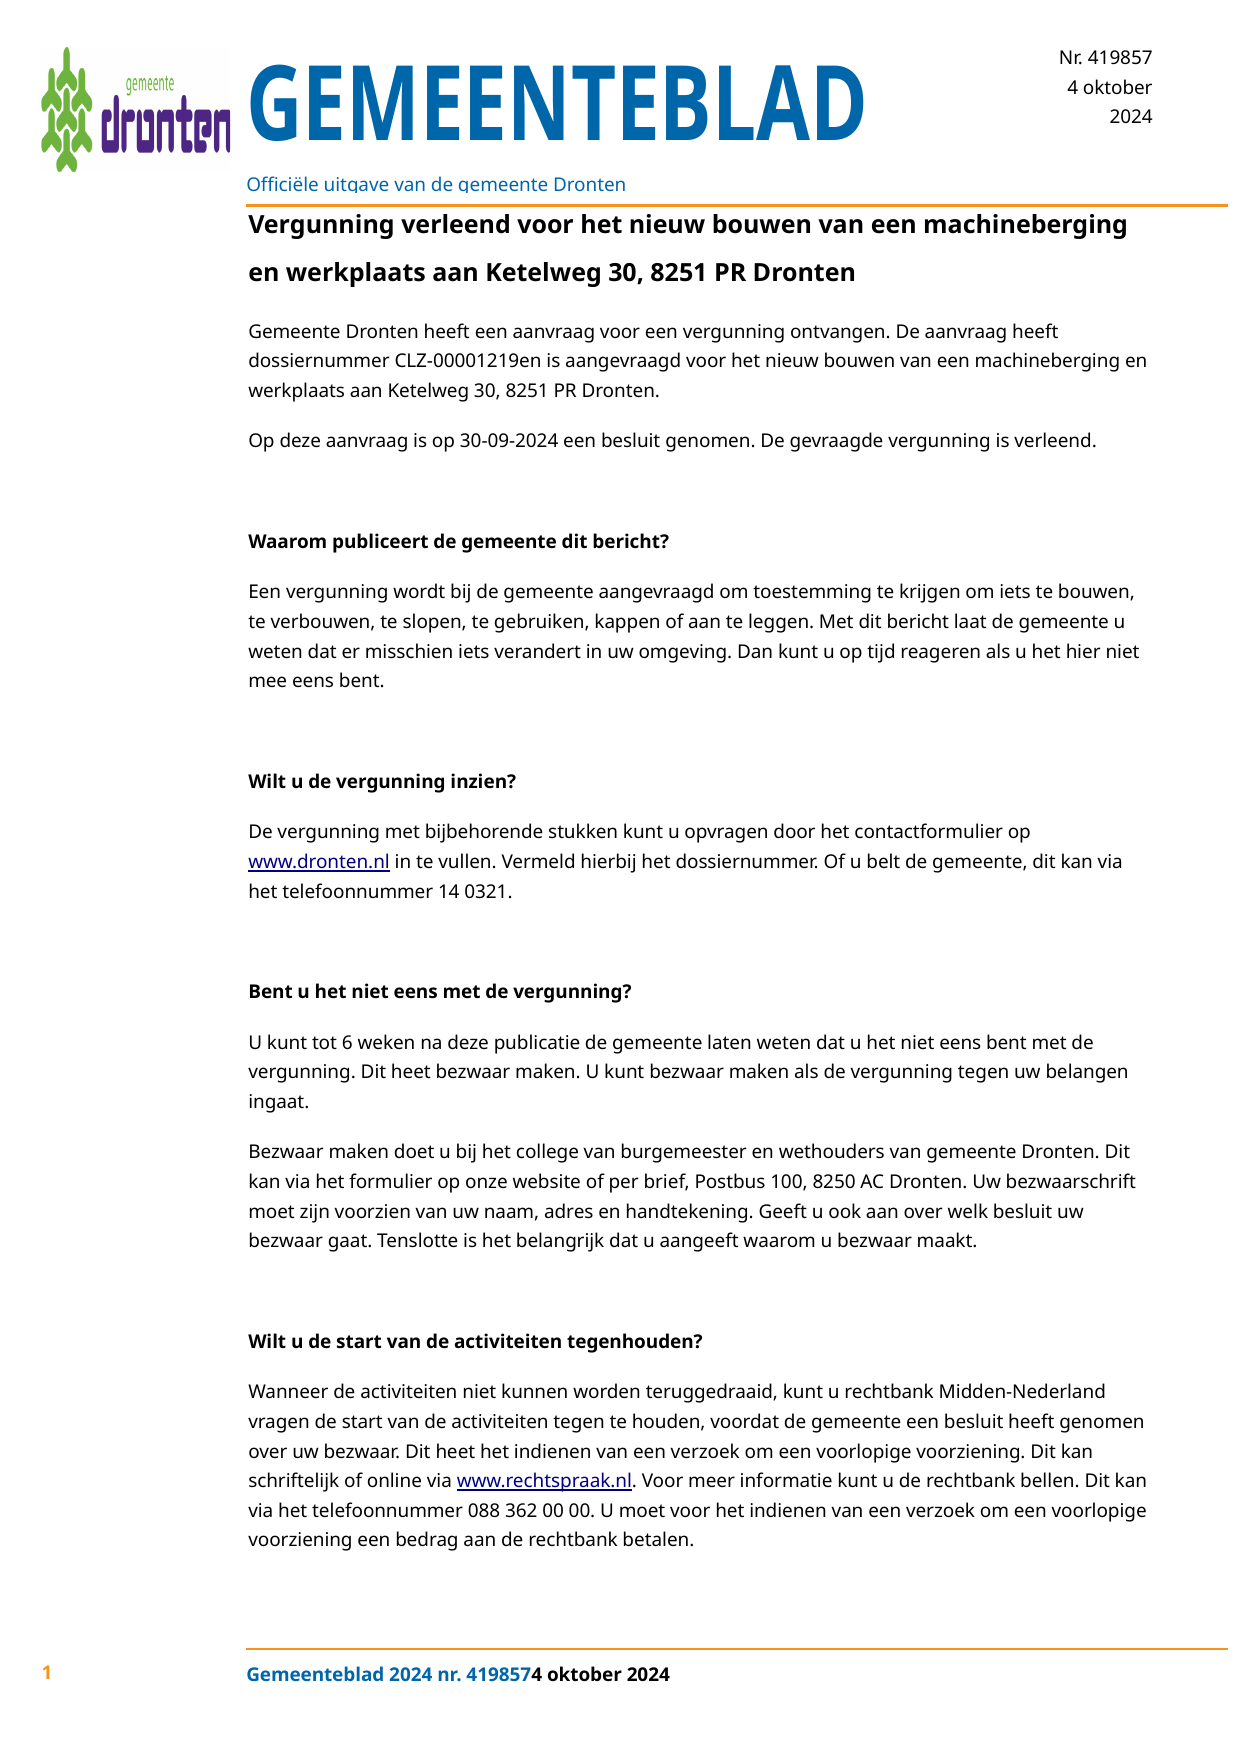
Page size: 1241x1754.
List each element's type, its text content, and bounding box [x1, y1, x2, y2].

picture [41, 47, 231, 172]
text Een vergunning wordt bij de gemeente aangevraagd om toestemming te krijgen om iets te bouwen, te verbouwen, te slopen, te gebruiken, kappen of aan te leggen. Met dit bericht laat de gemeente u weten dat er misschien iets verandert in uw omgeving. Dan kunt u op tijd reageren als u het hier niet mee eens bent. [248, 579, 1152, 693]
text U kunt tot 6 weken na deze publicatie de gemeente laten weten dat u het niet eens bent met de vergunning. Dit heet bezwaar maken. U kunt bezwaar maken als de vergunning tegen uw belangen ingaat. [248, 1029, 1152, 1114]
text Wilt u de start van de activiteiten tegenhouden? [248, 1328, 1152, 1354]
text Vergunning verleend voor het nieuw bouwen van een machineberging en werkplaats aan Ketelweg 30, 8251 PR Dronten [248, 207, 1152, 288]
text Wilt u de vergunning inzien? [248, 768, 1152, 794]
text Op deze aanvraag is op 30-09-2024 een besluit genomen. De gevraagde vergunning is verleend. [248, 427, 1152, 453]
text Bent u het niet eens met de vergunning? [248, 979, 1152, 1004]
text De vergunning met bijbehorende stukken kunt u opvragen door het contactformulier op www.dronten.nl in te vullen. Vermeld hierbij het dossiernummer. Of u belt de gemeente, dit kan via het telefoonnummer 14 0321. [248, 819, 1152, 904]
text Wanneer de activiteiten niet kunnen worden teruggedraaid, kunt u rechtbank Midden-Nederland vragen de start van de activiteiten tegen te houden, voordat de gemeente een besluit heeft genomen over uw bezwaar. Dit heet het indienen van een verzoek om een voorlopige voorziening. Dit kan schriftelijk of online via www.rechtspraak.nl. Voor meer informatie kunt u de rechtbank bellen. Dit kan via het telefoonnummer 088 362 00 00. U moet voor het indienen van een verzoek om een voorlopige voorziening een bedrag aan de rechtbank betalen. [248, 1379, 1152, 1552]
text Gemeente Dronten heeft een aanvraag voor een vergunning ontvangen. De aanvraag heeft dossiernummer CLZ-00001219en is aangevraagd voor het nieuw bouwen van een machineberging en werkplaats aan Ketelweg 30, 8251 PR Dronten. [248, 318, 1152, 403]
text Waarom publiceert de gemeente dit bericht? [248, 528, 1152, 554]
text Bezwaar maken doet u bij het college van burgemeester en wethouders van gemeente Dronten. Dit kan via het formulier op onze website of per brief, Postbus 100, 8250 AC Dronten. Uw bezwaarschrift moet zijn voorzien van uw naam, adres en handtekening. Geeft u ook aan over welk besluit uw bezwaar gaat. Tenslotte is het belangrijk dat u aangeeft waarom u bezwaar maakt. [248, 1139, 1152, 1253]
